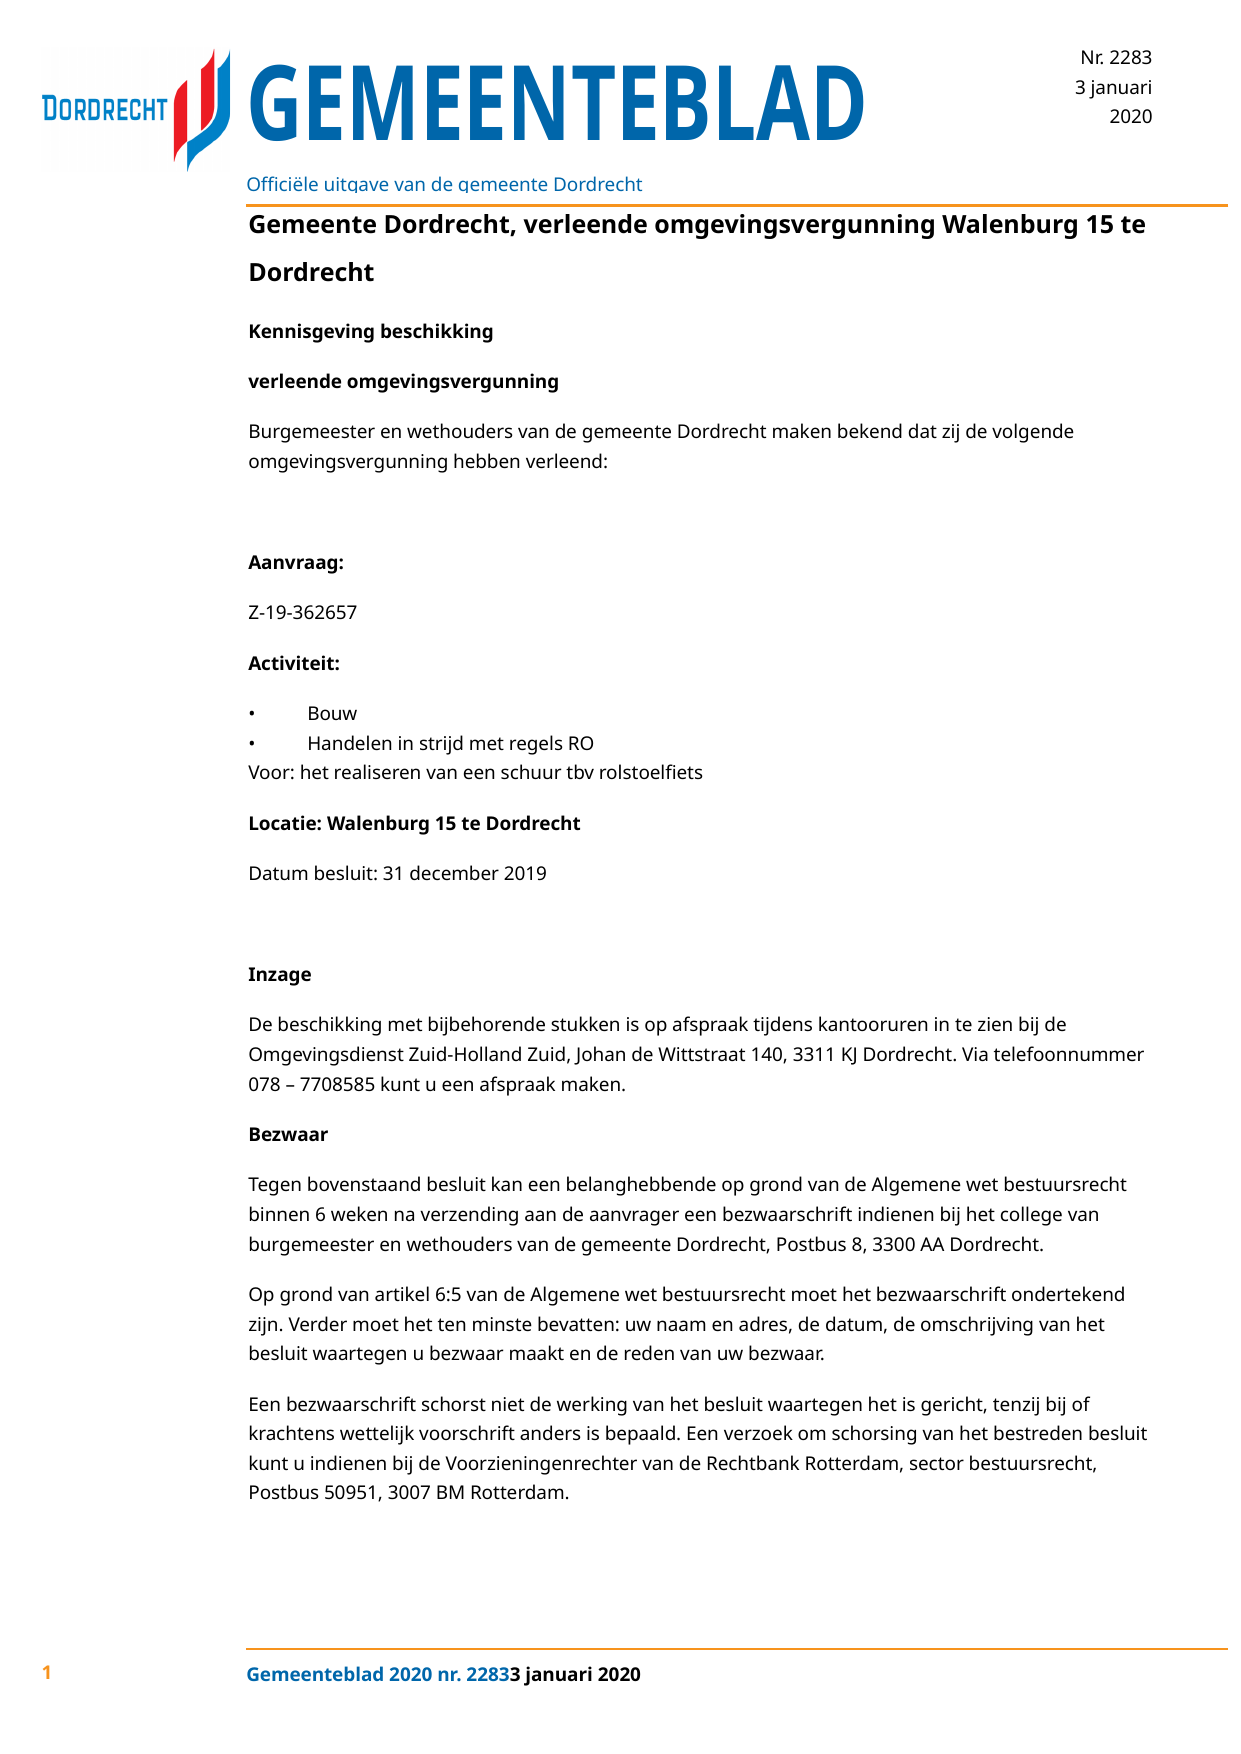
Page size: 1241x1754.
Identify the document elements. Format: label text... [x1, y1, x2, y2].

text Aanvraag: [248, 549, 1152, 575]
text Tegen bovenstaand besluit kan een belanghebbende op grond van de Algemene wet bestuursrecht binnen 6 weken na verzending aan de aanvrager een bezwaarschrift indienen bij het college van burgemeester en wethouders van de gemeente Dordrecht, Postbus 8, 3300 AA Dordrecht. [248, 1172, 1152, 1257]
text Een bezwaarschrift schorst niet de werking van het besluit waartegen het is gericht, tenzij bij of krachtens wettelijk voorschrift anders is bepaald. Een verzoek om schorsing van het bestreden besluit kunt u indienen bij de Voorzieningenrechter van de Rechtbank Rotterdam, sector bestuursrecht, Postbus 50951, 3007 BM Rotterdam. [248, 1391, 1152, 1505]
text Locatie: Walenburg 15 te Dordrecht [248, 810, 1152, 836]
text De beschikking met bijbehorende stukken is op afspraak tijdens kantooruren in te zien bij de Omgevingsdienst Zuid-Holland Zuid, Johan de Wittstraat 140, 3311 KJ Dordrecht. Via telefoonnummer 078 – 7708585 kunt u een afspraak maken. [248, 1012, 1152, 1097]
text Gemeente Dordrecht, verleende omgevingsvergunning Walenburg 15 te Dordrecht [248, 207, 1152, 288]
text verleende omgevingsvergunning [248, 368, 1152, 394]
text Burgemeester en wethouders van de gemeente Dordrecht maken bekend dat zij de volgende omgevingsvergunning hebben verleend: [248, 419, 1152, 474]
text Activiteit: [248, 650, 1152, 676]
text Voor: het realiseren van een schuur tbv rolstoelfiets [248, 759, 1152, 785]
picture [41, 47, 231, 172]
text Z-19-362657 [248, 599, 1152, 625]
text Bezwaar [248, 1121, 1152, 1147]
text Inzage [248, 961, 1152, 987]
list Bouw [248, 700, 1152, 726]
text Op grond van artikel 6:5 van de Algemene wet bestuursrecht moet het bezwaarschrift ondertekend zijn. Verder moet het ten minste bevatten: uw naam en adres, de datum, de omschrijving van het besluit waartegen u bezwaar maakt en de reden van uw bezwaar. [248, 1281, 1152, 1366]
text Datum besluit: 31 december 2019 [248, 860, 1152, 886]
list Handelen in strijd met regels RO [248, 730, 1152, 756]
text Kennisgeving beschikking [248, 318, 1152, 344]
